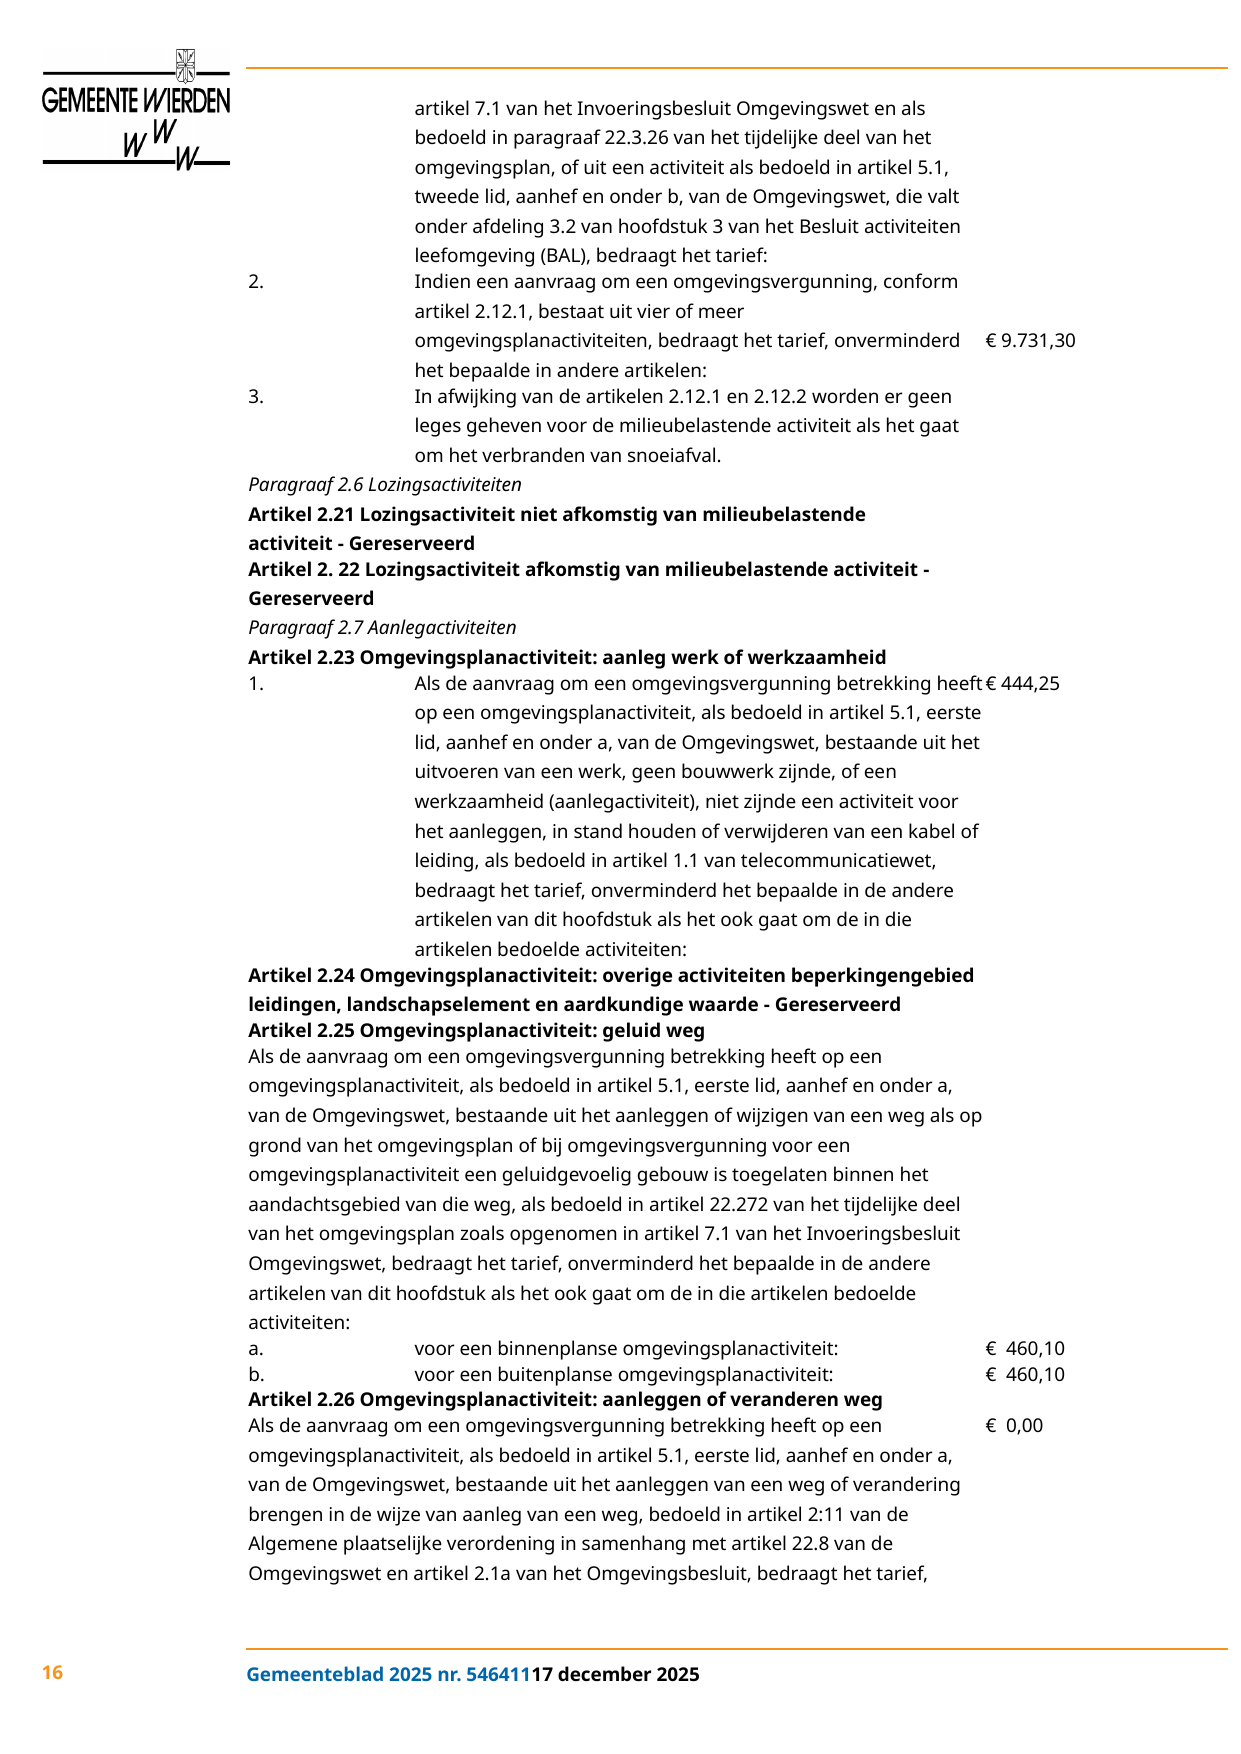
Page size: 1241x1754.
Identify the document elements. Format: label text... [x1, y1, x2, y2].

table_cell Artikel 2.24 Omgevingsplanactiviteit: overige activiteiten beperkingengebied leidingen, landschapselement en aardkundige waarde - Gereserveerd [248, 962, 985, 1017]
table_header [954, 501, 1152, 556]
table_cell 1. [248, 670, 414, 962]
table_cell artikel 7.1 van het Invoeringsbesluit Omgevingswet en als bedoeld in paragraaf 22.3.26 van het tijdelijke deel van het omgevingsplan, of uit een activiteit als bedoeld in artikel 5.1, tweede lid, aanhef en onder b, van de Omgevingswet, die valt onder afdeling 3.2 van hoofdstuk 3 van het Besluit activiteiten leefomgeving (BAL), bedraagt het tarief: [414, 95, 985, 268]
table_cell [985, 1386, 1152, 1412]
table_cell [985, 1043, 1152, 1335]
table_cell b. [248, 1361, 414, 1386]
table_cell voor een binnenplanse omgevingsplanactiviteit: [414, 1335, 985, 1361]
table_cell In afwijking van de artikelen 2.12.1 en 2.12.2 worden er geen leges geheven voor de milieubelastende activiteit als het gaat om het verbranden van snoeiafval. [414, 383, 985, 468]
table_cell Artikel 2.25 Omgevingsplanactiviteit: geluid weg [248, 1017, 985, 1043]
table_header [985, 644, 1152, 670]
picture [41, 47, 231, 172]
table_cell Als de aanvraag om een omgevingsvergunning betrekking heeft op een omgevingsplanactiviteit, als bedoeld in artikel 5.1, eerste lid, aanhef en onder a, van de Omgevingswet, bestaande uit het aanleggen of wijzigen van een weg als op grond van het omgevingsplan of bij omgevingsvergunning voor een omgevingsplanactiviteit een geluidgevoelig gebouw is toegelaten binnen het aandachtsgebied van die weg, als bedoeld in artikel 22.272 van het tijdelijke deel van het omgevingsplan zoals opgenomen in artikel 7.1 van het Invoeringsbesluit Omgevingswet, bedraagt het tarief, onverminderd het bepaalde in de andere artikelen van dit hoofdstuk als het ook gaat om de in die artikelen bedoelde activiteiten: [248, 1043, 985, 1335]
table_cell Als de aanvraag om een omgevingsvergunning betrekking heeft op een omgevingsplanactiviteit, als bedoeld in artikel 5.1, eerste lid, aanhef en onder a, van de Omgevingswet, bestaande uit het uitvoeren van een werk, geen bouwwerk zijnde, of een werkzaamheid (aanlegactiviteit), niet zijnde een activiteit voor het aanleggen, in stand houden of verwijderen van een kabel of leiding, als bedoeld in artikel 1.1 van telecommunicatiewet, bedraagt het tarief, onverminderd het bepaalde in de andere artikelen van dit hoofdstuk als het ook gaat om de in die artikelen bedoelde activiteiten: [414, 670, 985, 962]
table_cell € 444,25 [985, 670, 1152, 962]
table_cell Indien een aanvraag om een omgevingsvergunning, conform artikel 2.12.1, bestaat uit vier of meer omgevingsplanactiviteiten, bedraagt het tarief, onverminderd het bepaalde in andere artikelen: [414, 269, 985, 383]
table_header Artikel 2.21 Lozingsactiviteit niet afkomstig van milieubelastende activiteit - Gereserveerd [248, 501, 954, 556]
table_cell [954, 556, 1152, 611]
table_cell [248, 95, 414, 268]
table_cell [985, 383, 1152, 468]
table_cell € 0,00 [985, 1412, 1152, 1586]
table_cell [985, 1017, 1152, 1043]
table_cell € 460,10 [985, 1335, 1152, 1361]
table_cell 3. [248, 383, 414, 468]
table_header Artikel 2.23 Omgevingsplanactiviteit: aanleg werk of werkzaamheid [248, 644, 985, 670]
table_cell 2. [248, 269, 414, 383]
table_cell a. [248, 1335, 414, 1361]
table_cell [985, 962, 1152, 1017]
table_cell [985, 95, 1152, 268]
table_cell voor een buitenplanse omgevingsplanactiviteit: [414, 1361, 985, 1386]
text Paragraaf 2.6 Lozingsactiviteiten [248, 471, 1152, 497]
table_cell Als de aanvraag om een omgevingsvergunning betrekking heeft op een omgevingsplanactiviteit, als bedoeld in artikel 5.1, eerste lid, aanhef en onder a, van de Omgevingswet, bestaande uit het aanleggen van een weg of verandering brengen in de wijze van aanleg van een weg, bedoeld in artikel 2:11 van de Algemene plaatselijke verordening in samenhang met artikel 22.8 van de Omgevingswet en artikel 2.1a van het Omgevingsbesluit, bedraagt het tarief, [248, 1412, 985, 1586]
table_cell € 460,10 [985, 1361, 1152, 1386]
table_cell € 9.731,30 [985, 269, 1152, 383]
text Paragraaf 2.7 Aanlegactiviteiten [248, 614, 1152, 640]
table_cell Artikel 2. 22 Lozingsactiviteit afkomstig van milieubelastende activiteit - Gereserveerd [248, 556, 954, 611]
table_cell Artikel 2.26 Omgevingsplanactiviteit: aanleggen of veranderen weg [248, 1386, 985, 1412]
